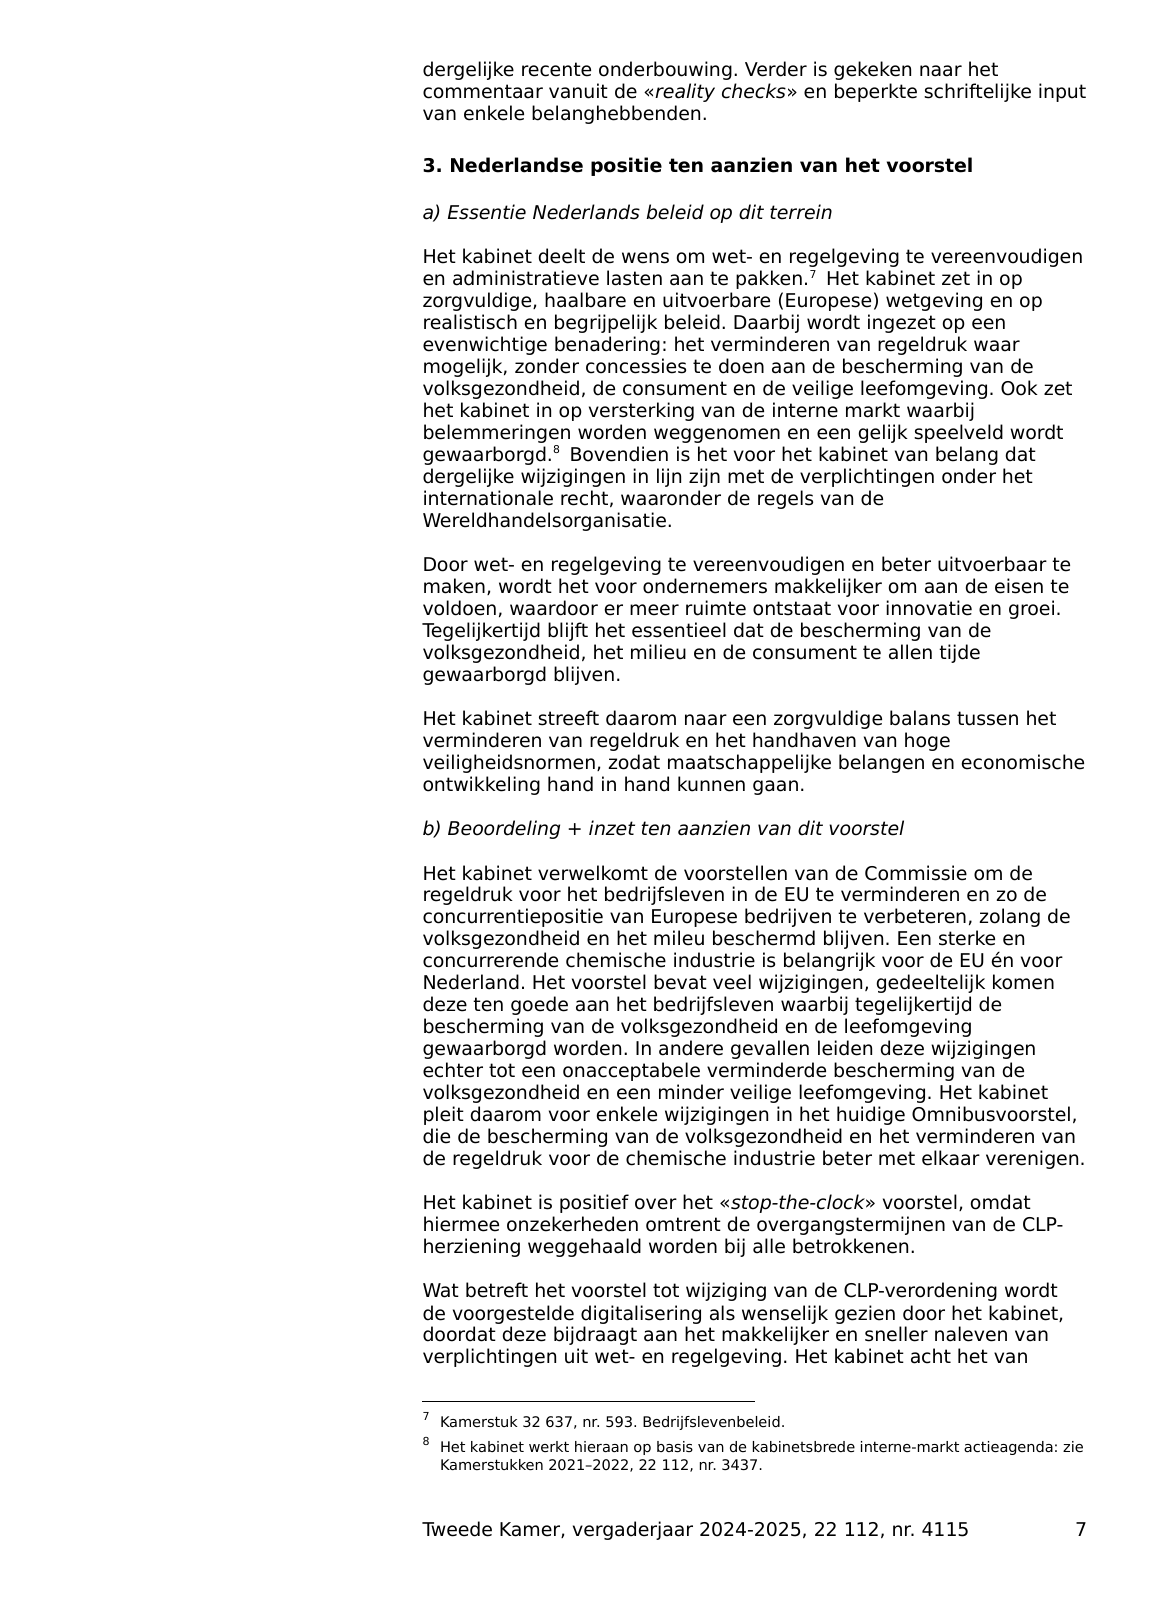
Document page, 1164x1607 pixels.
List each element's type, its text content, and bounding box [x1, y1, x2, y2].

text Het kabinet deelt de wens om wet- en regelgeving te vereenvoudigen en administratieve lasten aan te pakken. Het kabinet zet in op zorgvuldige, haalbare en uitvoerbare (Europese) wetgeving en op realistisch en begrijpelijk beleid. Daarbij wordt ingezet op een evenwichtige benadering: het verminderen van regeldruk waar mogelijk, zonder concessies te doen aan de bescherming van de volksgezondheid, de consument en de veilige leefomgeving. Ook zet het kabinet in op versterking van de interne markt waarbij belemmeringen worden weggenomen en een gelijk speelveld wordt gewaarborgd. Bovendien is het voor het kabinet van belang dat dergelijke wijzigingen in lijn zijn met de verplichtingen onder het internationale recht, waaronder de regels van de Wereldhandelsorganisatie. [422, 246, 1087, 532]
subtitle a) Essentie Nederlands beleid op dit terrein [422, 202, 1087, 224]
text dergelijke recente onderbouwing. Verder is gekeken naar het commentaar vanuit de «reality checks» en beperkte schriftelijke input van enkele belanghebbenden. [422, 59, 1087, 125]
subtitle 3. Nederlandse positie ten aanzien van het voorstel [422, 155, 1087, 177]
subtitle b) Beoordeling + inzet ten aanzien van dit voorstel [422, 818, 1087, 840]
text Wat betreft het voorstel tot wijziging van de CLP-verordening wordt de voorgestelde digitalisering als wenselijk gezien door het kabinet, doordat deze bijdraagt aan het makkelijker en sneller naleven van verplichtingen uit wet- en regelgeving. Het kabinet acht het van [422, 1280, 1087, 1368]
text Het kabinet is positief over het «stop-the-clock» voorstel, omdat hiermee onzekerheden omtrent de overgangstermijnen van de CLP-herziening weggehaald worden bij alle betrokkenen. [422, 1192, 1087, 1258]
text Het kabinet verwelkomt de voorstellen van de Commissie om de regeldruk voor het bedrijfsleven in de EU te verminderen en zo de concurrentiepositie van Europese bedrijven te verbeteren, zolang de volksgezondheid en het mileu beschermd blijven. Een sterke en concurrerende chemische industrie is belangrijk voor de EU én voor Nederland. Het voorstel bevat veel wijzigingen, gedeeltelijk komen deze ten goede aan het bedrijfsleven waarbij tegelijkertijd de bescherming van de volksgezondheid en de leefomgeving gewaarborgd worden. In andere gevallen leiden deze wijzigingen echter tot een onacceptabele verminderde bescherming van de volksgezondheid en een minder veilige leefomgeving. Het kabinet pleit daarom voor enkele wijzigingen in het huidige Omnibusvoorstel, die de bescherming van de volksgezondheid en het verminderen van de regeldruk voor de chemische industrie beter met elkaar verenigen. [422, 862, 1087, 1170]
text Door wet- en regelgeving te vereenvoudigen en beter uitvoerbaar te maken, wordt het voor ondernemers makkelijker om aan de eisen te voldoen, waardoor er meer ruimte ontstaat voor innovatie en groei. Tegelijkertijd blijft het essentieel dat de bescherming van de volksgezondheid, het milieu en de consument te allen tijde gewaarborgd blijven. [422, 554, 1087, 686]
text Het kabinet streeft daarom naar een zorgvuldige balans tussen het verminderen van regeldruk en het handhaven van hoge veiligheidsnormen, zodat maatschappelijke belangen en economische ontwikkeling hand in hand kunnen gaan. [422, 708, 1087, 796]
text Het kabinet werkt hieraan op basis van de kabinetsbrede interne-markt actieagenda: zie Kamerstukken 2021–2022, 22 112, nr. 3437. [422, 1435, 1087, 1474]
text Kamerstuk 32 637, nr. 593. Bedrijfslevenbeleid. [422, 1410, 1087, 1432]
